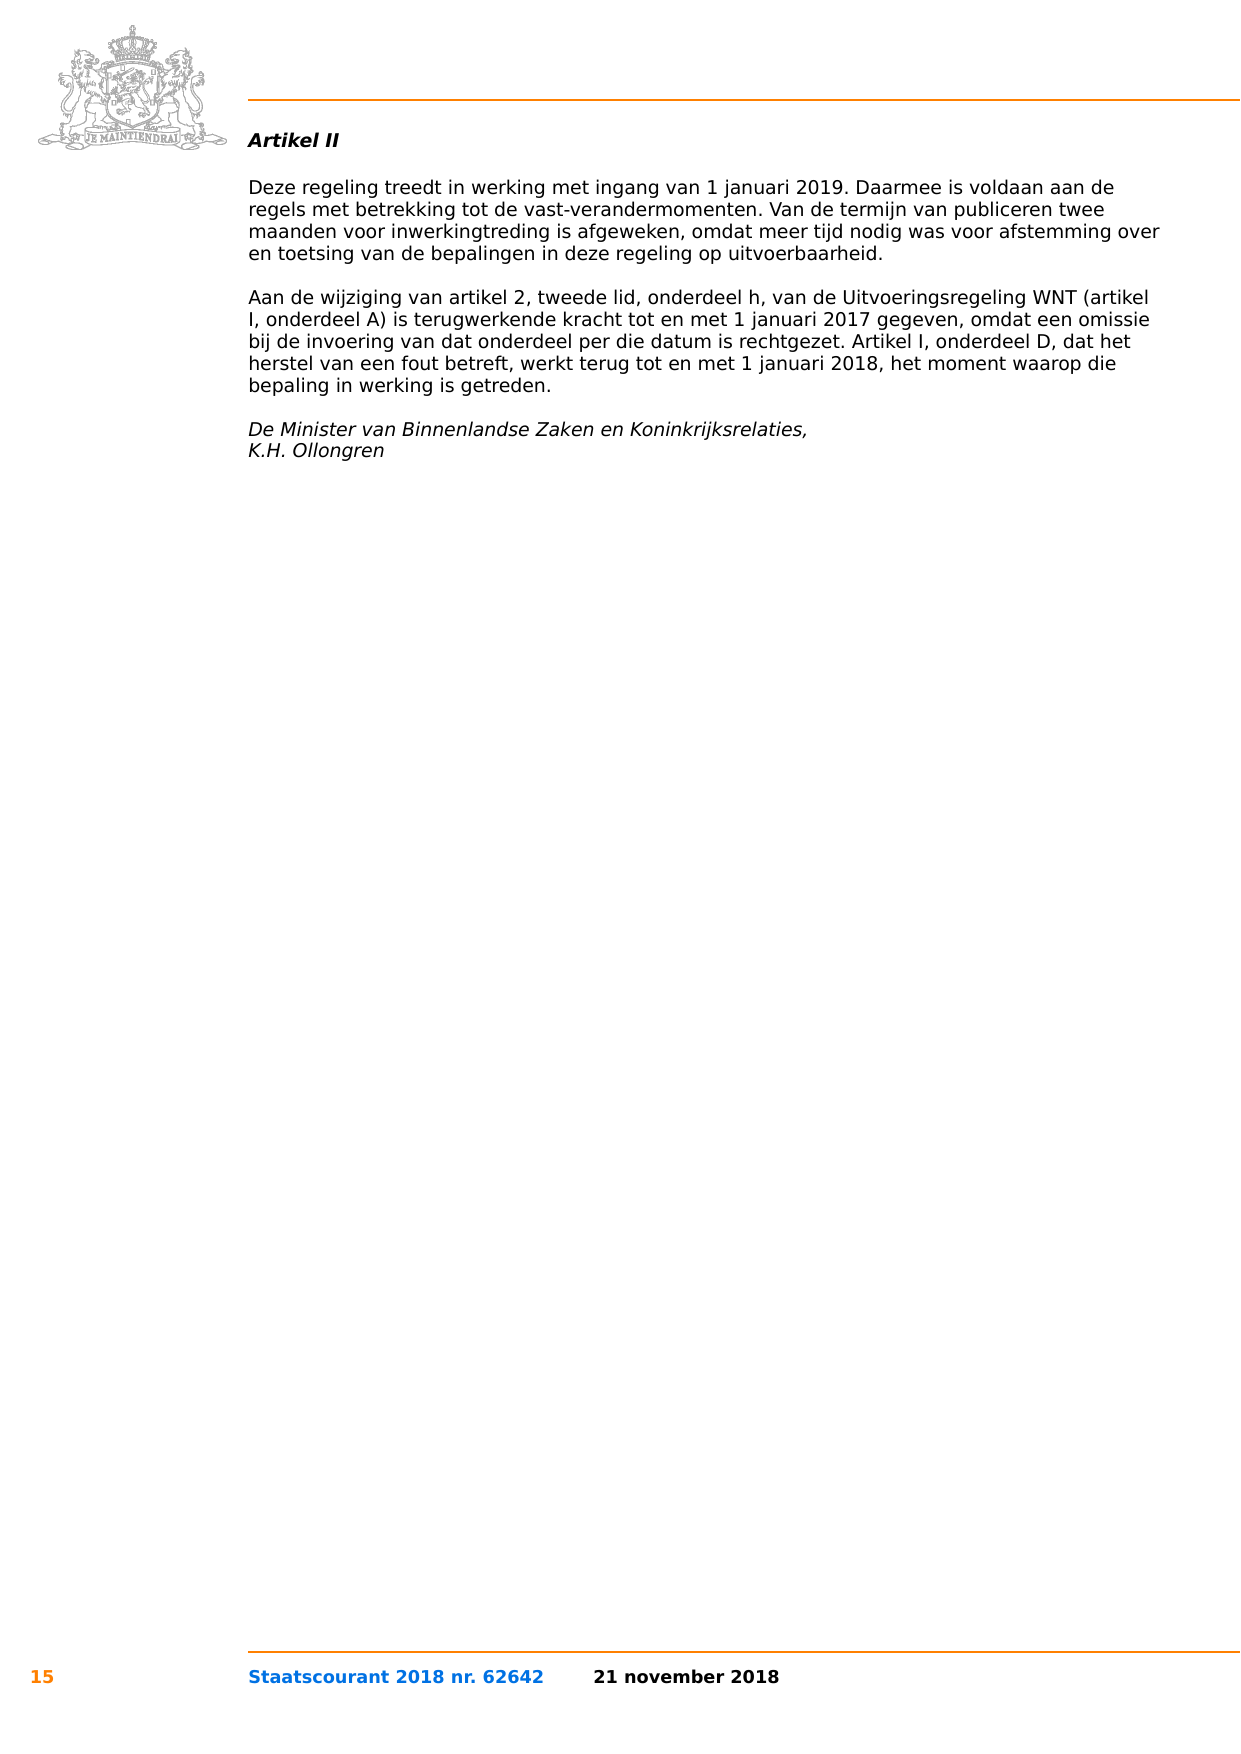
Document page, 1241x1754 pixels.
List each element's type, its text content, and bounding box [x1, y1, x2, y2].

subtitle Artikel II [248, 130, 1163, 152]
text Aan de wijziging van artikel 2, tweede lid, onderdeel h, van de Uitvoeringsregeling WNT (artikel I, onderdeel A) is terugwerkende kracht tot en met 1 januari 2017 gegeven, omdat een omissie bij de invoering van dat onderdeel per die datum is rechtgezet. Artikel I, onderdeel D, dat het herstel van een fout betreft, werkt terug tot en met 1 januari 2018, het moment waarop die bepaling in werking is getreden. [248, 287, 1163, 397]
text Deze regeling treedt in werking met ingang van 1 januari 2019. Daarmee is voldaan aan de regels met betrekking tot de vast-verandermomenten. Van de termijn van publiceren twee maanden voor inwerkingtreding is afgeweken, omdat meer tijd nodig was voor afstemming over en toetsing van de bepalingen in deze regeling op uitvoerbaarheid. [248, 177, 1163, 265]
picture [38, 25, 227, 150]
text De Minister van Binnenlandse Zaken en Koninkrijksrelaties, K.H. Ollongren [248, 418, 1163, 462]
